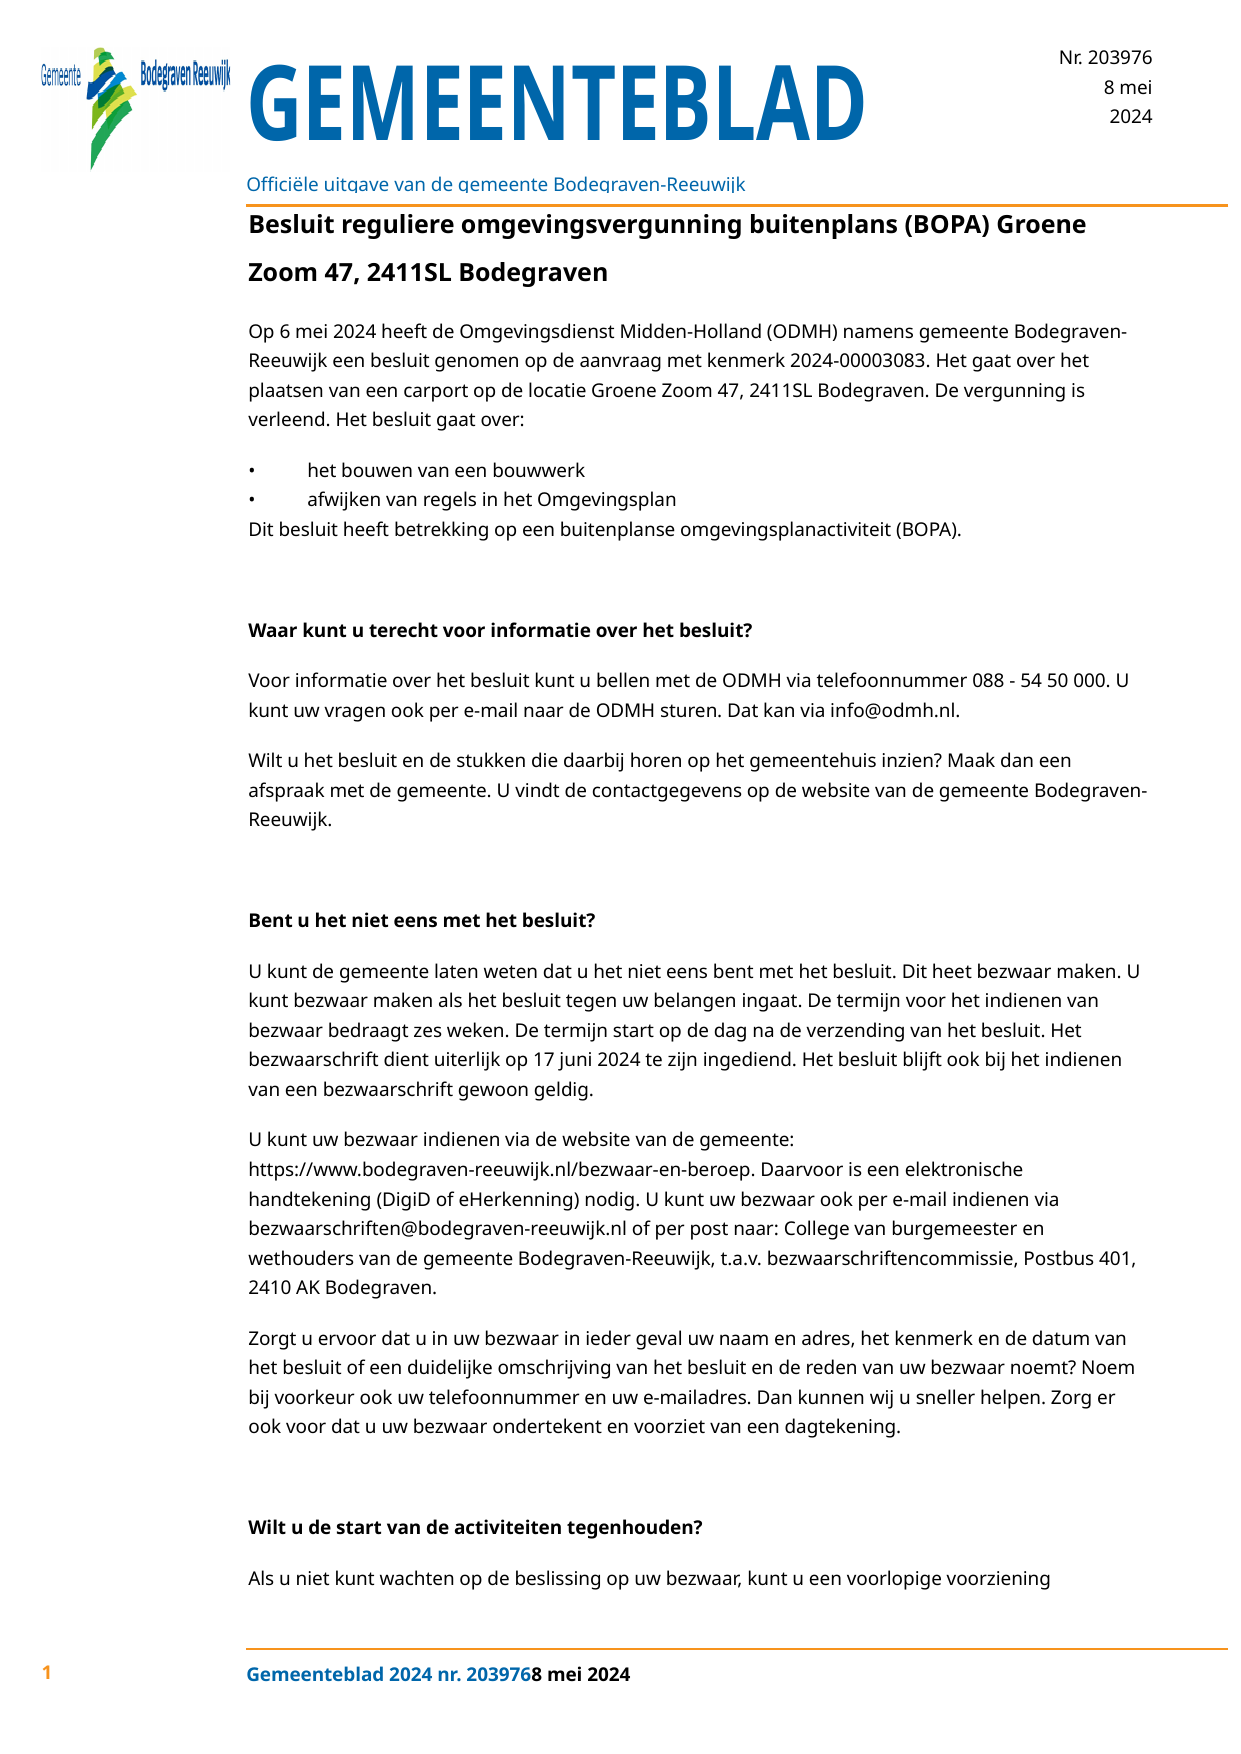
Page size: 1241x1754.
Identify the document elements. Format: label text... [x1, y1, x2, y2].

text Wilt u het besluit en de stukken die daarbij horen op het gemeentehuis inzien? Maak dan een afspraak met de gemeente. U vindt de contactgegevens op de website van de gemeente Bodegraven-Reeuwijk. [248, 747, 1152, 832]
text Besluit reguliere omgevingsvergunning buitenplans (BOPA) Groene Zoom 47, 2411SL Bodegraven [248, 207, 1152, 288]
picture [41, 47, 231, 172]
list afwijken van regels in het Omgevingsplan [248, 487, 1152, 512]
list het bouwen van een bouwwerk [248, 457, 1152, 483]
text Dit besluit heeft betrekking op een buitenplanse omgevingsplanactiviteit (BOPA). [248, 516, 1152, 542]
text Wilt u de start van de activiteiten tegenhouden? [248, 1514, 1152, 1540]
text Zorgt u ervoor dat u in uw bezwaar in ieder geval uw naam en adres, het kenmerk en de datum van het besluit of een duidelijke omschrijving van het besluit en de reden van uw bezwaar noemt? Noem bij voorkeur ook uw telefoonnummer en uw e-mailadres. Dan kunnen wij u sneller helpen. Zorg er ook voor dat u uw bezwaar ondertekent en voorziet van een dagtekening. [248, 1325, 1152, 1439]
text U kunt de gemeente laten weten dat u het niet eens bent met het besluit. Dit heet bezwaar maken. U kunt bezwaar maken als het besluit tegen uw belangen ingaat. De termijn voor het indienen van bezwaar bedraagt zes weken. De termijn start op de dag na de verzending van het besluit. Het bezwaarschrift dient uiterlijk op 17 juni 2024 te zijn ingediend. Het besluit blijft ook bij het indienen van een bezwaarschrift gewoon geldig. [248, 958, 1152, 1102]
text Bent u het niet eens met het besluit? [248, 907, 1152, 933]
text Waar kunt u terecht voor informatie over het besluit? [248, 617, 1152, 643]
text Als u niet kunt wachten op de beslissing op uw bezwaar, kunt u een voorlopige voorziening [248, 1565, 1152, 1591]
text Voor informatie over het besluit kunt u bellen met de ODMH via telefoonnummer 088 - 54 50 000. U kunt uw vragen ook per e-mail naar de ODMH sturen. Dat kan via info@odmh.nl. [248, 667, 1152, 723]
text U kunt uw bezwaar indienen via de website van de gemeente: https://www.bodegraven-reeuwijk.nl/bezwaar-en-beroep. Daarvoor is een elektronische handtekening (DigiD of eHerkenning) nodig. U kunt uw bezwaar ook per e-mail indienen via bezwaarschriften@bodegraven-reeuwijk.nl of per post naar: College van burgemeester en wethouders van de gemeente Bodegraven-Reeuwijk, t.a.v. bezwaarschriftencommissie, Postbus 401, 2410 AK Bodegraven. [248, 1127, 1152, 1300]
text Op 6 mei 2024 heeft de Omgevingsdienst Midden-Holland (ODMH) namens gemeente Bodegraven-Reeuwijk een besluit genomen op de aanvraag met kenmerk 2024-00003083. Het gaat over het plaatsen van een carport op de locatie Groene Zoom 47, 2411SL Bodegraven. De vergunning is verleend. Het besluit gaat over: [248, 318, 1152, 432]
